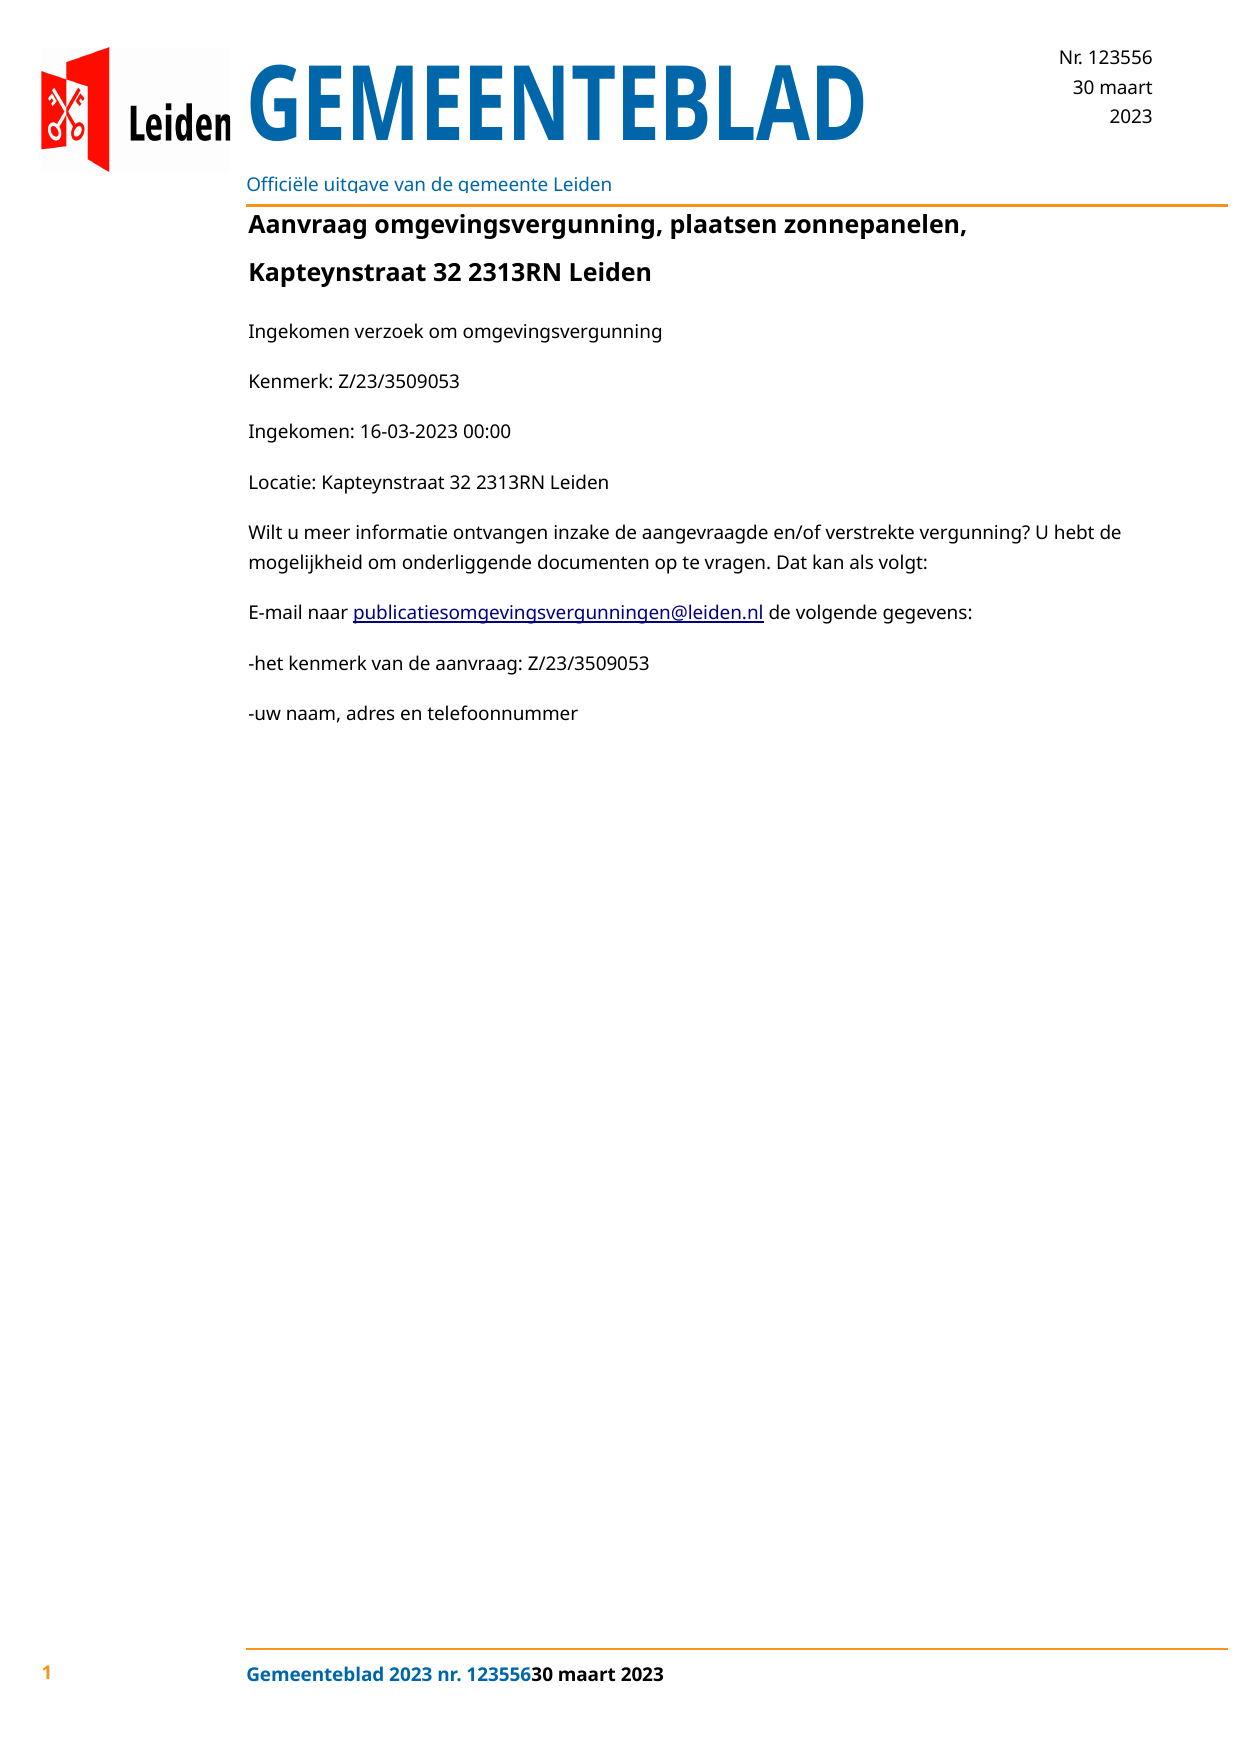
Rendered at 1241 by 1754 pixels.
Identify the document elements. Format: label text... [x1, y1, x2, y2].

picture [41, 47, 231, 172]
text Kenmerk: Z/23/3509053 [248, 368, 1152, 394]
text Ingekomen verzoek om omgevingsvergunning [248, 318, 1152, 344]
text E-mail naar publicatiesomgevingsvergunningen@leiden.nl de volgende gegevens: [248, 599, 1152, 625]
text Wilt u meer informatie ontvangen inzake de aangevraagde en/of verstrekte vergunning? U hebt de mogelijkheid om onderliggende documenten op te vragen. Dat kan als volgt: [248, 519, 1152, 575]
text Aanvraag omgevingsvergunning, plaatsen zonnepanelen, Kapteynstraat 32 2313RN Leiden [248, 207, 1152, 288]
text Locatie: Kapteynstraat 32 2313RN Leiden [248, 469, 1152, 495]
text -het kenmerk van de aanvraag: Z/23/3509053 [248, 650, 1152, 676]
text -uw naam, adres en telefoonnummer [248, 700, 1152, 726]
text Ingekomen: 16-03-2023 00:00 [248, 419, 1152, 444]
